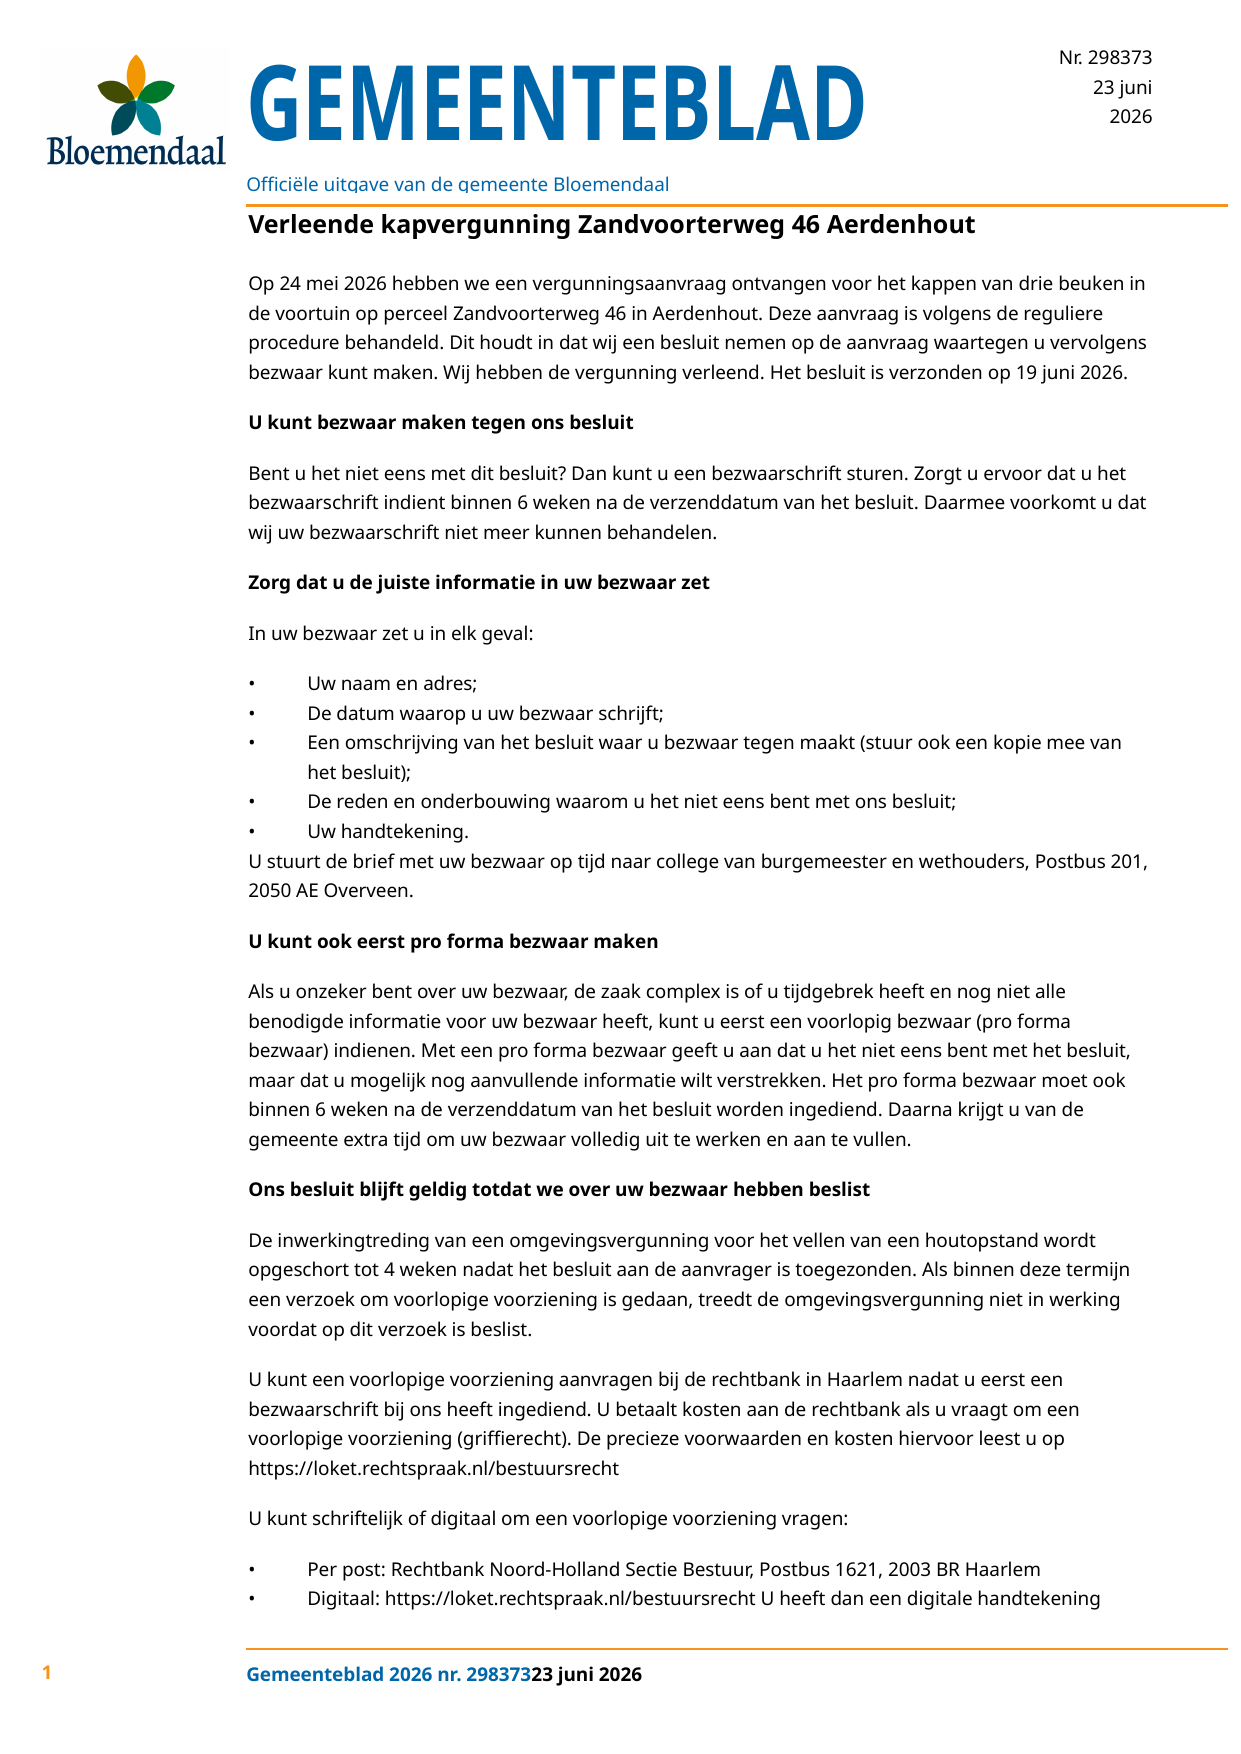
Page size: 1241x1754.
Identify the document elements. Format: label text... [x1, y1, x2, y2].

list Uw handtekening. [248, 818, 1152, 844]
text Ons besluit blijft geldig totdat we over uw bezwaar hebben beslist [248, 1177, 1152, 1202]
text U kunt ook eerst pro forma bezwaar maken [248, 928, 1152, 953]
text U kunt een voorlopige voorziening aanvragen bij de rechtbank in Haarlem nadat u eerst een bezwaarschrift bij ons heeft ingediend. U betaalt kosten aan de rechtbank als u vraagt om een voorlopige voorziening (griffierecht). De precieze voorwaarden en kosten hiervoor leest u op https://loket.rechtspraak.nl/bestuursrecht [248, 1366, 1152, 1481]
list Digitaal: https://loket.rechtspraak.nl/bestuursrecht U heeft dan een digitale handtekening [248, 1585, 1152, 1611]
list Uw naam en adres; [248, 670, 1152, 696]
text Op 24 mei 2026 hebben we een vergunningsaanvraag ontvangen voor het kappen van drie beuken in de voortuin op perceel Zandvoorterweg 46 in Aerdenhout. Deze aanvraag is volgens de reguliere procedure behandeld. Dit houdt in dat wij een besluit nemen op de aanvraag waartegen u vervolgens bezwaar kunt maken. Wij hebben de vergunning verleend. Het besluit is verzonden op 19 juni 2026. [248, 270, 1152, 385]
list Een omschrijving van het besluit waar u bezwaar tegen maakt (stuur ook een kopie mee van het besluit); [248, 729, 1152, 785]
picture [41, 47, 231, 172]
list De reden en onderbouwing waarom u het niet eens bent met ons besluit; [248, 789, 1152, 814]
text De inwerkingtreding van een omgevingsvergunning voor het vellen van een houtopstand wordt opgeschort tot 4 weken nadat het besluit aan de aanvrager is toegezonden. Als binnen deze termijn een verzoek om voorlopige voorziening is gedaan, treedt de omgevingsvergunning niet in werking voordat op dit verzoek is beslist. [248, 1227, 1152, 1341]
text U kunt schriftelijk of digitaal om een voorlopige voorziening vragen: [248, 1505, 1152, 1531]
text Als u onzeker bent over uw bezwaar, de zaak complex is of u tijdgebrek heeft en nog niet alle benodigde informatie voor uw bezwaar heeft, kunt u eerst een voorlopig bezwaar (pro forma bezwaar) indienen. Met een pro forma bezwaar geeft u aan dat u het niet eens bent met het besluit, maar dat u mogelijk nog aanvullende informatie wilt verstrekken. Het pro forma bezwaar moet ook binnen 6 weken na de verzenddatum van het besluit worden ingediend. Daarna krijgt u van de gemeente extra tijd om uw bezwaar volledig uit te werken en aan te vullen. [248, 978, 1152, 1152]
text Zorg dat u de juiste informatie in uw bezwaar zet [248, 569, 1152, 595]
text U kunt bezwaar maken tegen ons besluit [248, 409, 1152, 435]
text In uw bezwaar zet u in elk geval: [248, 620, 1152, 646]
text U stuurt de brief met uw bezwaar op tijd naar college van burgemeester en wethouders, Postbus 201, 2050 AE Overveen. [248, 848, 1152, 903]
text Bent u het niet eens met dit besluit? Dan kunt u een bezwaarschrift sturen. Zorgt u ervoor dat u het bezwaarschrift indient binnen 6 weken na de verzenddatum van het besluit. Daarmee voorkomt u dat wij uw bezwaarschrift niet meer kunnen behandelen. [248, 460, 1152, 545]
text Verleende kapvergunning Zandvoorterweg 46 Aerdenhout [248, 207, 1152, 241]
list De datum waarop u uw bezwaar schrijft; [248, 700, 1152, 726]
list Per post: Rechtbank Noord-Holland Sectie Bestuur, Postbus 1621, 2003 BR Haarlem [248, 1556, 1152, 1581]
